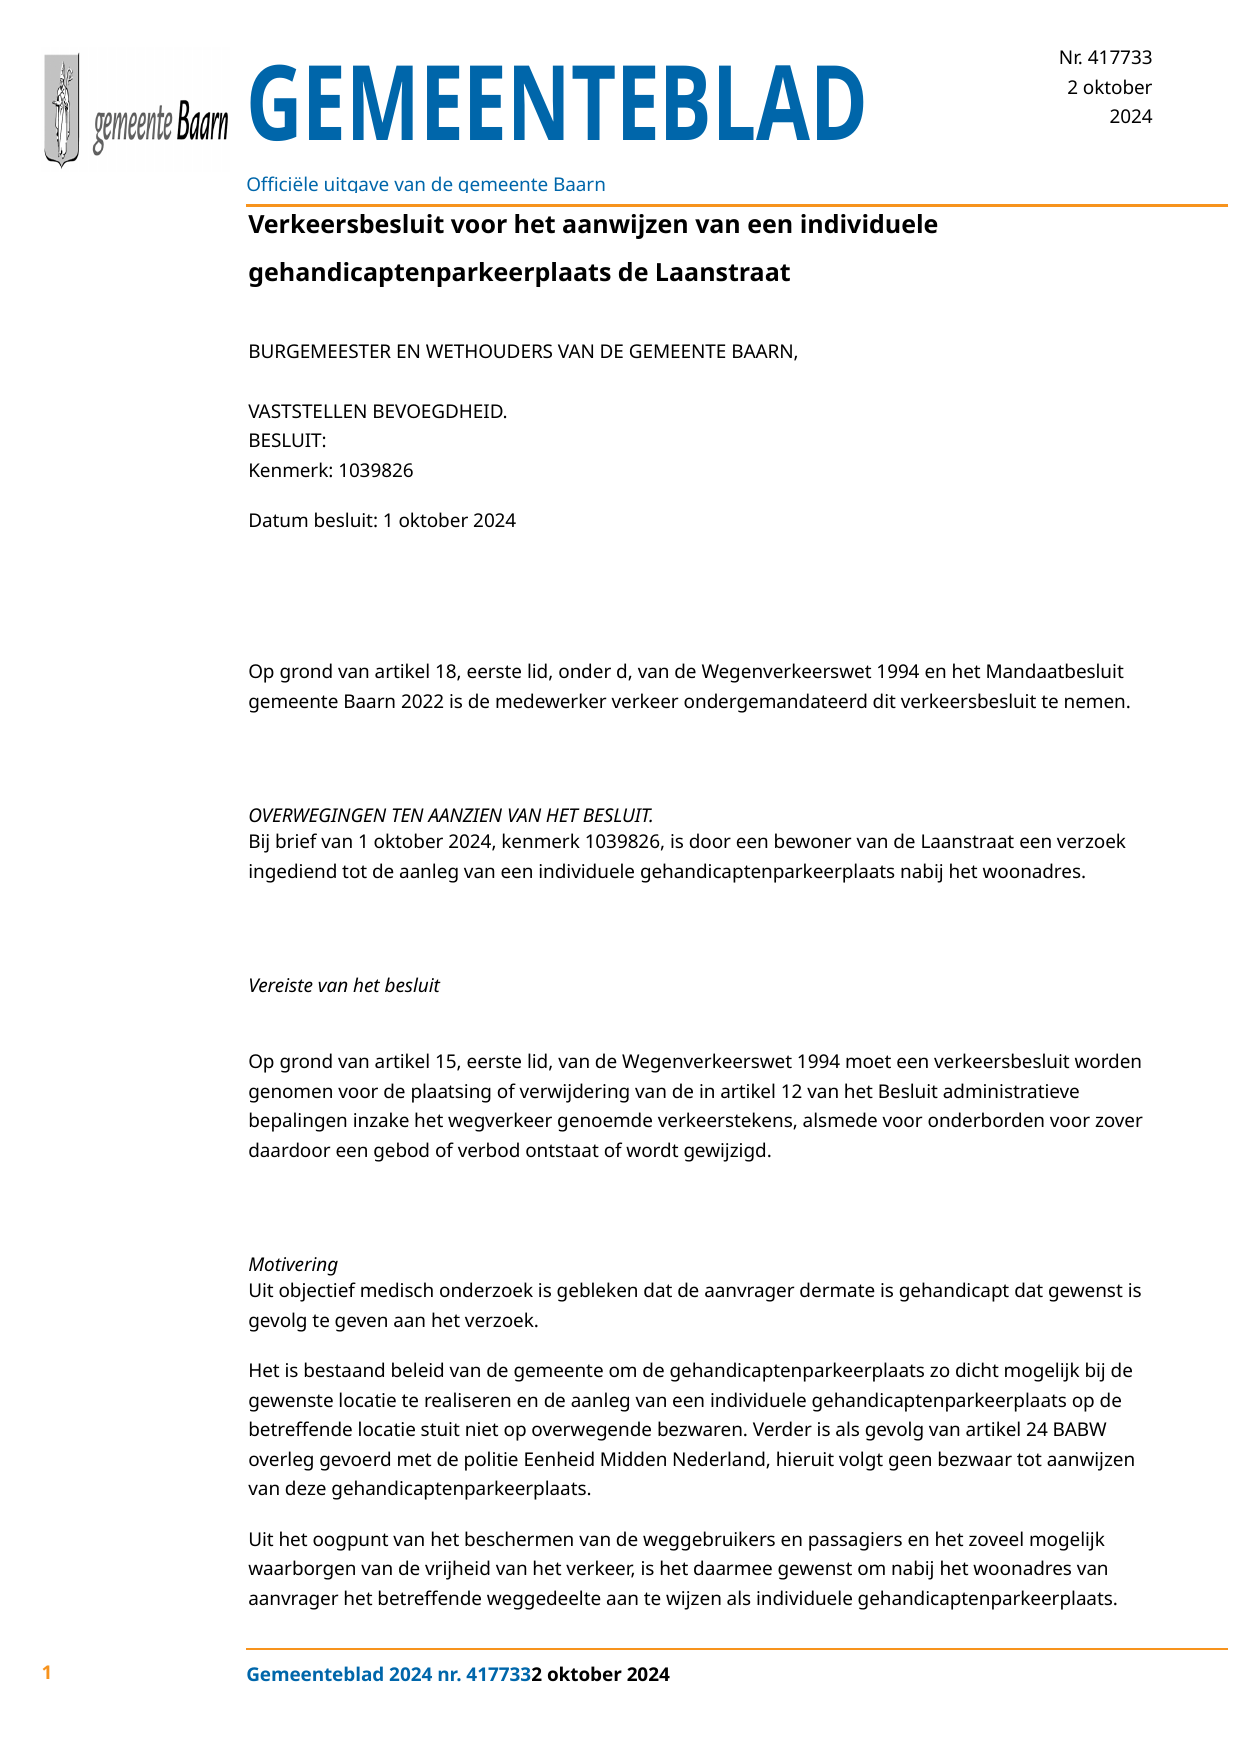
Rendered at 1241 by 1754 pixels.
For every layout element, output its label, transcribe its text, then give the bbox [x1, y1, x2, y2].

text Op grond van artikel 15, eerste lid, van de Wegenverkeerswet 1994 moet een verkeersbesluit worden genomen voor de plaatsing of verwijdering van de in artikel 12 van het Besluit administratieve bepalingen inzake het wegverkeer genoemde verkeerstekens, alsmede voor onderborden voor zover daardoor een gebod of verbod ontstaat of wordt gewijzigd. [248, 1048, 1152, 1163]
text BESLUIT: [248, 427, 1152, 453]
text Het is bestaand beleid van de gemeente om de gehandicaptenparkeerplaats zo dicht mogelijk bij de gewenste locatie te realiseren en de aanleg van een individuele gehandicaptenparkeerplaats op de betreffende locatie stuit niet op overwegende bezwaren. Verder is als gevolg van artikel 24 BABW overleg gevoerd met de politie Eenheid Midden Nederland, hieruit volgt geen bezwaar tot aanwijzen van deze gehandicaptenparkeerplaats. [248, 1357, 1152, 1501]
text VASTSTELLEN BEVOEGDHEID. [248, 398, 1152, 423]
text Datum besluit: 1 oktober 2024 [248, 507, 1152, 533]
picture [41, 47, 231, 172]
text OVERWEGINGEN TEN AANZIEN VAN HET BESLUIT. [248, 803, 1152, 828]
text Uit objectief medisch onderzoek is gebleken dat de aanvrager dermate is gehandicapt dat gewenst is gevolg te geven aan het verzoek. [248, 1277, 1152, 1333]
text Vereiste van het besluit [248, 972, 1152, 998]
text Verkeersbesluit voor het aanwijzen van een individuele gehandicaptenparkeerplaats de Laanstraat [248, 207, 1152, 288]
text Kenmerk: 1039826 [248, 457, 1152, 483]
text Motivering [248, 1252, 1152, 1277]
text Op grond van artikel 18, eerste lid, onder d, van de Wegenverkeerswet 1994 en het Mandaatbesluit gemeente Baarn 2022 is de medewerker verkeer ondergemandateerd dit verkeersbesluit te nemen. [248, 659, 1152, 714]
text BURGEMEESTER EN WETHOUDERS VAN DE GEMEENTE BAARN, [248, 339, 1152, 364]
text Uit het oogpunt van het beschermen van de weggebruikers en passagiers en het zoveel mogelijk waarborgen van de vrijheid van het verkeer, is het daarmee gewenst om nabij het woonadres van aanvrager het betreffende weggedeelte aan te wijzen als individuele gehandicaptenparkeerplaats. [248, 1526, 1152, 1611]
text Bij brief van 1 oktober 2024, kenmerk 1039826, is door een bewoner van de Laanstraat een verzoek ingediend tot de aanleg van een individuele gehandicaptenparkeerplaats nabij het woonadres. [248, 828, 1152, 884]
